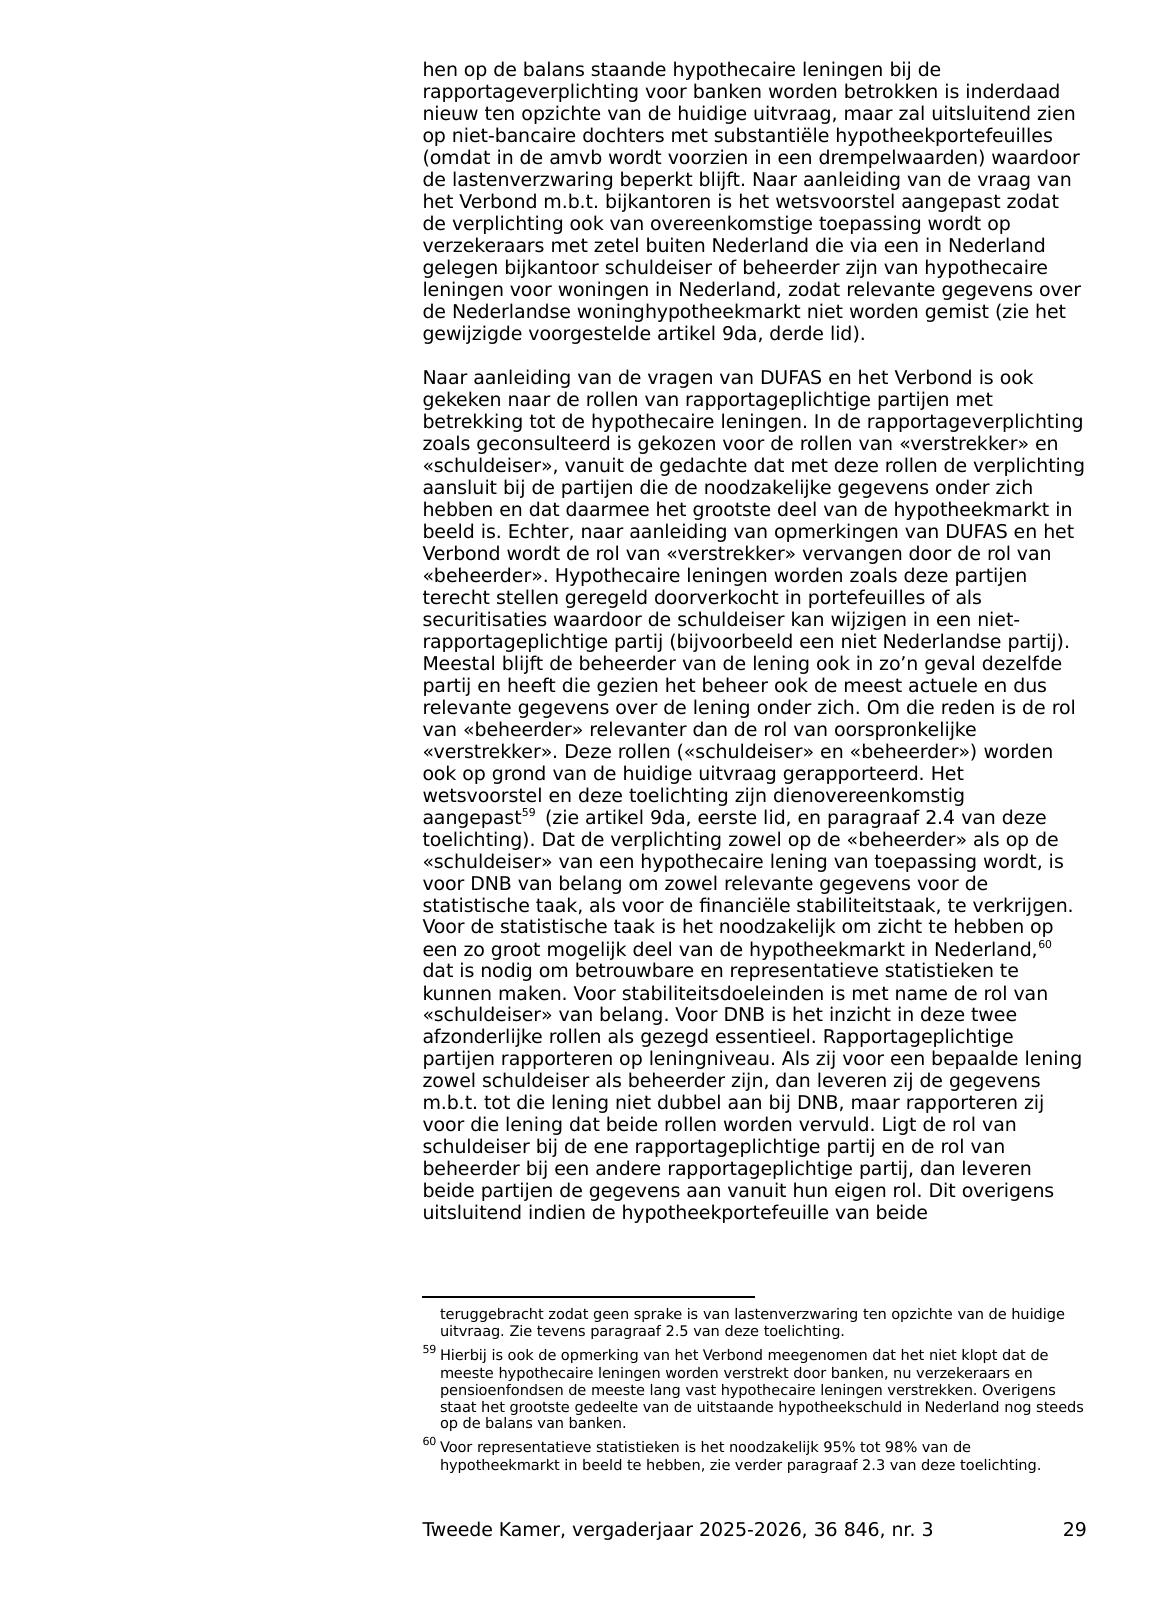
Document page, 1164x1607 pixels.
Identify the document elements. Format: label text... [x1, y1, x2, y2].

text teruggebracht zodat geen sprake is van lastenverzwaring ten opzichte van de huidige uitvraag. Zie tevens paragraaf 2.5 van deze toelichting. [422, 1306, 1087, 1340]
text Naar aanleiding van de vragen van DUFAS en het Verbond is ook gekeken naar de rollen van rapportageplichtige partijen met betrekking tot de hypothecaire leningen. In de rapportageverplichting zoals geconsulteerd is gekozen voor de rollen van «verstrekker» en «schuldeiser», vanuit de gedachte dat met deze rollen de verplichting aansluit bij de partijen die de noodzakelijke gegevens onder zich hebben en dat daarmee het grootste deel van de hypotheekmarkt in beeld is. Echter, naar aanleiding van opmerkingen van DUFAS en het Verbond wordt de rol van «verstrekker» vervangen door de rol van «beheerder». Hypothecaire leningen worden zoals deze partijen terecht stellen geregeld doorverkocht in portefeuilles of als securitisaties waardoor de schuldeiser kan wijzigen in een niet-rapportageplichtige partij (bijvoorbeeld een niet Nederlandse partij). Meestal blijft de beheerder van de lening ook in zo’n geval dezelfde partij en heeft die gezien het beheer ook de meest actuele en dus relevante gegevens over de lening onder zich. Om die reden is de rol van «beheerder» relevanter dan de rol van oorspronkelijke «verstrekker». Deze rollen («schuldeiser» en «beheerder») worden ook op grond van de huidige uitvraag gerapporteerd. Het wetsvoorstel en deze toelichting zijn dienovereenkomstig aangepast (zie artikel 9da, eerste lid, en paragraaf 2.4 van deze toelichting). Dat de verplichting zowel op de «beheerder» als op de «schuldeiser» van een hypothecaire lening van toepassing wordt, is voor DNB van belang om zowel relevante gegevens voor de statistische taak, als voor de financiële stabiliteitstaak, te verkrijgen. Voor de statistische taak is het noodzakelijk om zicht te hebben op een zo groot mogelijk deel van de hypotheekmarkt in Nederland, dat is nodig om betrouwbare en representatieve statistieken te kunnen maken. Voor stabiliteitsdoeleinden is met name de rol van «schuldeiser» van belang. Voor DNB is het inzicht in deze twee afzonderlijke rollen als gezegd essentieel. Rapportageplichtige partijen rapporteren op leningniveau. Als zij voor een bepaalde lening zowel schuldeiser als beheerder zijn, dan leveren zij de gegevens m.b.t. tot die lening niet dubbel aan bij DNB, maar rapporteren zij voor die lening dat beide rollen worden vervuld. Ligt de rol van schuldeiser bij de ene rapportageplichtige partij en de rol van beheerder bij een andere rapportageplichtige partij, dan leveren beide partijen de gegevens aan vanuit hun eigen rol. Dit overigens uitsluitend indien de hypotheekportefeuille van beide [422, 367, 1087, 1224]
text Hierbij is ook de opmerking van het Verbond meegenomen dat het niet klopt dat de meeste hypothecaire leningen worden verstrekt door banken, nu verzekeraars en pensioenfondsen de meeste lang vast hypothecaire leningen verstrekken. Overigens staat het grootste gedeelte van de uitstaande hypotheekschuld in Nederland nog steeds op de balans van banken. [422, 1343, 1087, 1432]
text Voor representatieve statistieken is het noodzakelijk 95% tot 98% van de hypotheekmarkt in beeld te hebben, zie verder paragraaf 2.3 van deze toelichting. [422, 1435, 1087, 1474]
text hen op de balans staande hypothecaire leningen bij de rapportageverplichting voor banken worden betrokken is inderdaad nieuw ten opzichte van de huidige uitvraag, maar zal uitsluitend zien op niet-bancaire dochters met substantiële hypotheekportefeuilles (omdat in de amvb wordt voorzien in een drempelwaarden) waardoor de lastenverzwaring beperkt blijft. Naar aanleiding van de vraag van het Verbond m.b.t. bijkantoren is het wetsvoorstel aangepast zodat de verplichting ook van overeenkomstige toepassing wordt op verzekeraars met zetel buiten Nederland die via een in Nederland gelegen bijkantoor schuldeiser of beheerder zijn van hypothecaire leningen voor woningen in Nederland, zodat relevante gegevens over de Nederlandse woninghypotheekmarkt niet worden gemist (zie het gewijzigde voorgestelde artikel 9da, derde lid). [422, 59, 1087, 345]
